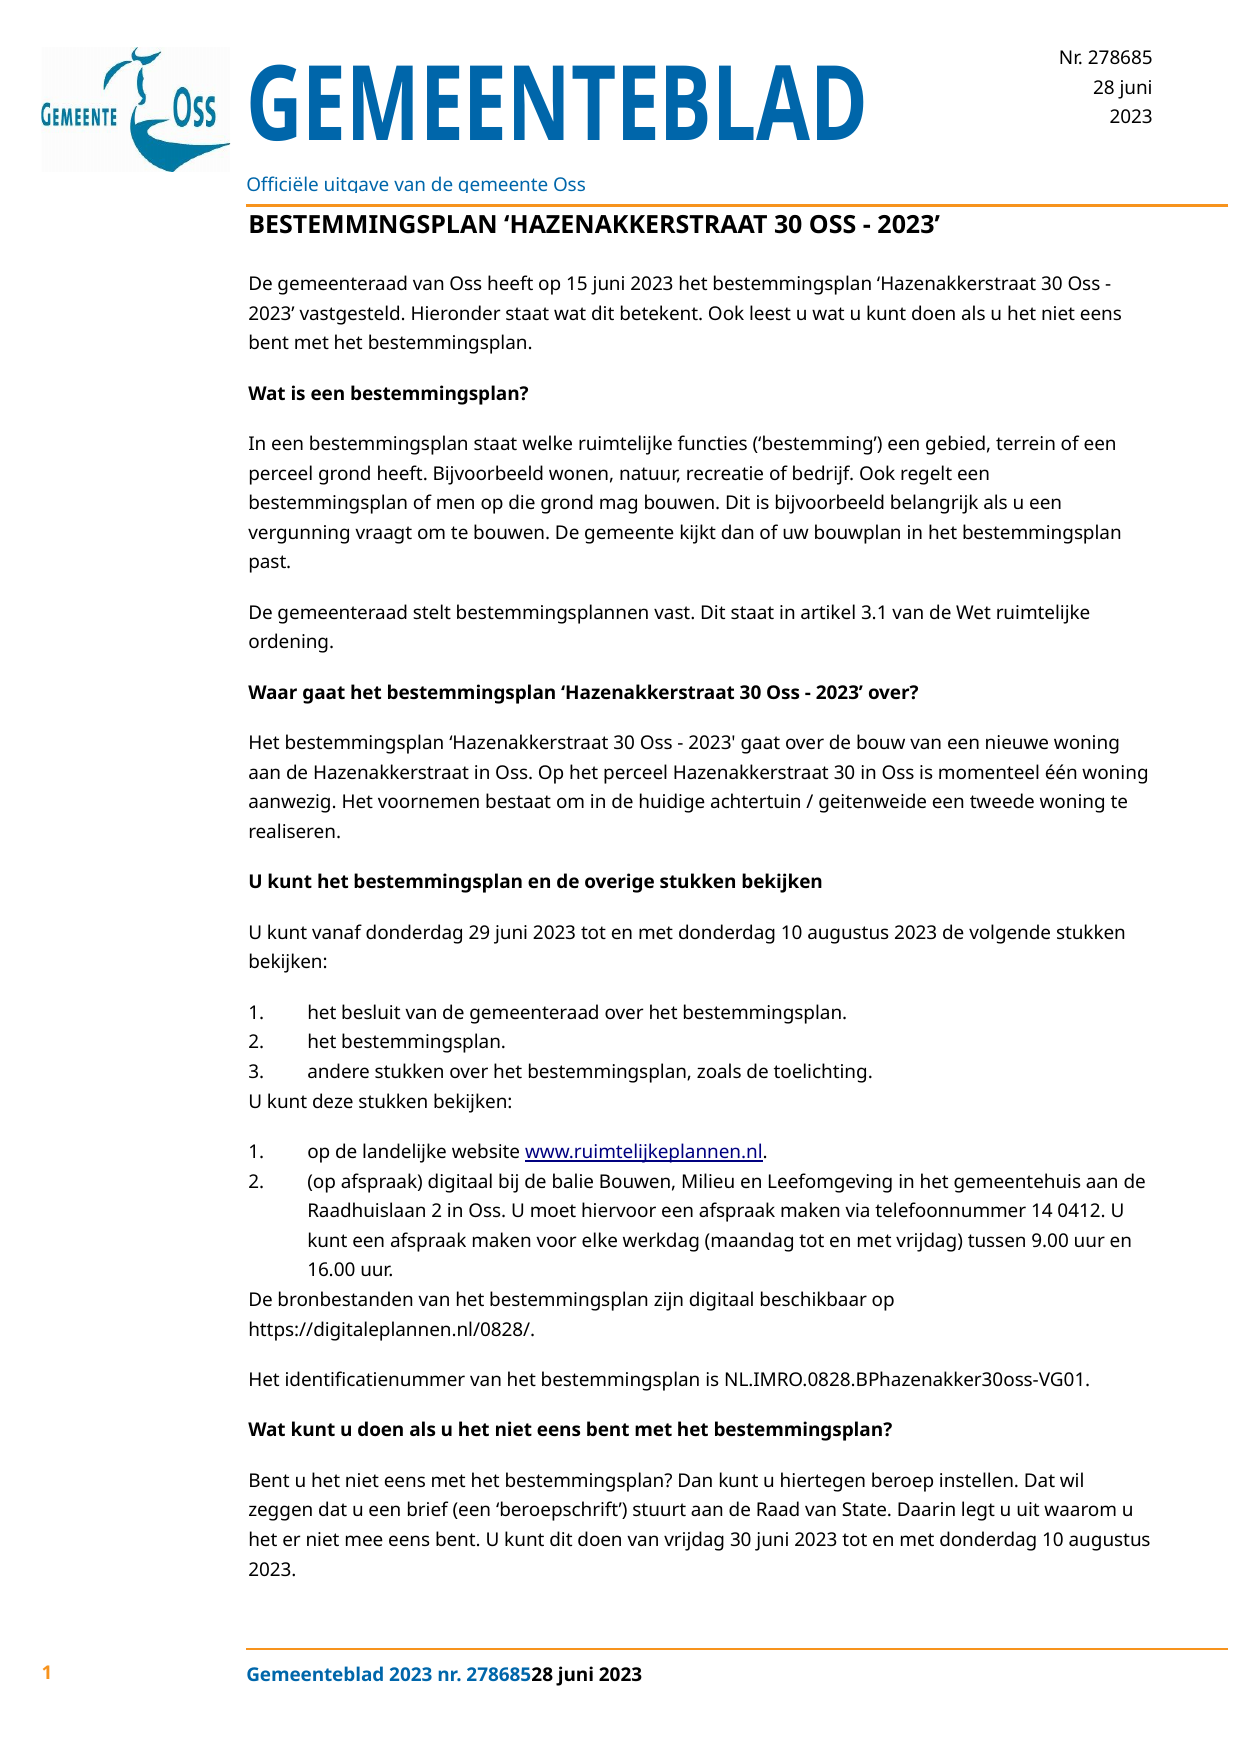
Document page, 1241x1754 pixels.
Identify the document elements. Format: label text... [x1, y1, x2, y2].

list het bestemmingsplan. [248, 1029, 1152, 1054]
text De bronbestanden van het bestemmingsplan zijn digitaal beschikbaar op https://digitaleplannen.nl/0828/. [248, 1286, 1152, 1341]
text In een bestemmingsplan staat welke ruimtelijke functies (‘bestemming’) een gebied, terrein of een perceel grond heeft. Bijvoorbeeld wonen, natuur, recreatie of bedrijf. Ook regelt een bestemmingsplan of men op die grond mag bouwen. Dit is bijvoorbeeld belangrijk als u een vergunning vraagt om te bouwen. De gemeente kijkt dan of uw bouwplan in het bestemmingsplan past. [248, 430, 1152, 574]
text U kunt deze stukken bekijken: [248, 1088, 1152, 1113]
text Het identificatienummer van het bestemmingsplan is NL.IMRO.0828.BPhazenakker30oss-VG01. [248, 1366, 1152, 1392]
text Het bestemmingsplan ‘Hazenakkerstraat 30 Oss - 2023' gaat over de bouw van een nieuwe woning aan de Hazenakkerstraat in Oss. Op het perceel Hazenakkerstraat 30 in Oss is momenteel één woning aanwezig. Het voornemen bestaat om in de huidige achtertuin / geitenweide een tweede woning te realiseren. [248, 729, 1152, 844]
text Wat is een bestemmingsplan? [248, 380, 1152, 406]
text Bent u het niet eens met het bestemmingsplan? Dan kunt u hiertegen beroep instellen. Dat wil zeggen dat u een brief (een ‘beroepschrift’) stuurt aan de Raad van State. Daarin legt u uit waarom u het er niet mee eens bent. U kunt dit doen van vrijdag 30 juni 2023 tot en met donderdag 10 augustus 2023. [248, 1467, 1152, 1581]
picture [41, 47, 231, 172]
text De gemeenteraad van Oss heeft op 15 juni 2023 het bestemmingsplan ‘Hazenakkerstraat 30 Oss - 2023’ vastgesteld. Hieronder staat wat dit betekent. Ook leest u wat u kunt doen als u het niet eens bent met het bestemmingsplan. [248, 270, 1152, 355]
text BESTEMMINGSPLAN ‘HAZENAKKERSTRAAT 30 OSS - 2023’ [248, 207, 1152, 241]
text Wat kunt u doen als u het niet eens bent met het bestemmingsplan? [248, 1417, 1152, 1442]
list op de landelijke website www.ruimtelijkeplannen.nl. [248, 1138, 1152, 1164]
text U kunt vanaf donderdag 29 juni 2023 tot en met donderdag 10 augustus 2023 de volgende stukken bekijken: [248, 919, 1152, 974]
list andere stukken over het bestemmingsplan, zoals de toelichting. [248, 1058, 1152, 1084]
list het besluit van de gemeenteraad over het bestemmingsplan. [248, 999, 1152, 1025]
text Waar gaat het bestemmingsplan ‘Hazenakkerstraat 30 Oss - 2023’ over? [248, 679, 1152, 705]
list (op afspraak) digitaal bij de balie Bouwen, Milieu en Leefomgeving in het gemeentehuis aan de Raadhuislaan 2 in Oss. U moet hiervoor een afspraak maken via telefoonnummer 14 0412. U kunt een afspraak maken voor elke werkdag (maandag tot en met vrijdag) tussen 9.00 uur en 16.00 uur. [248, 1168, 1152, 1282]
text U kunt het bestemmingsplan en de overige stukken bekijken [248, 869, 1152, 894]
text De gemeenteraad stelt bestemmingsplannen vast. Dit staat in artikel 3.1 van de Wet ruimtelijke ordening. [248, 599, 1152, 654]
